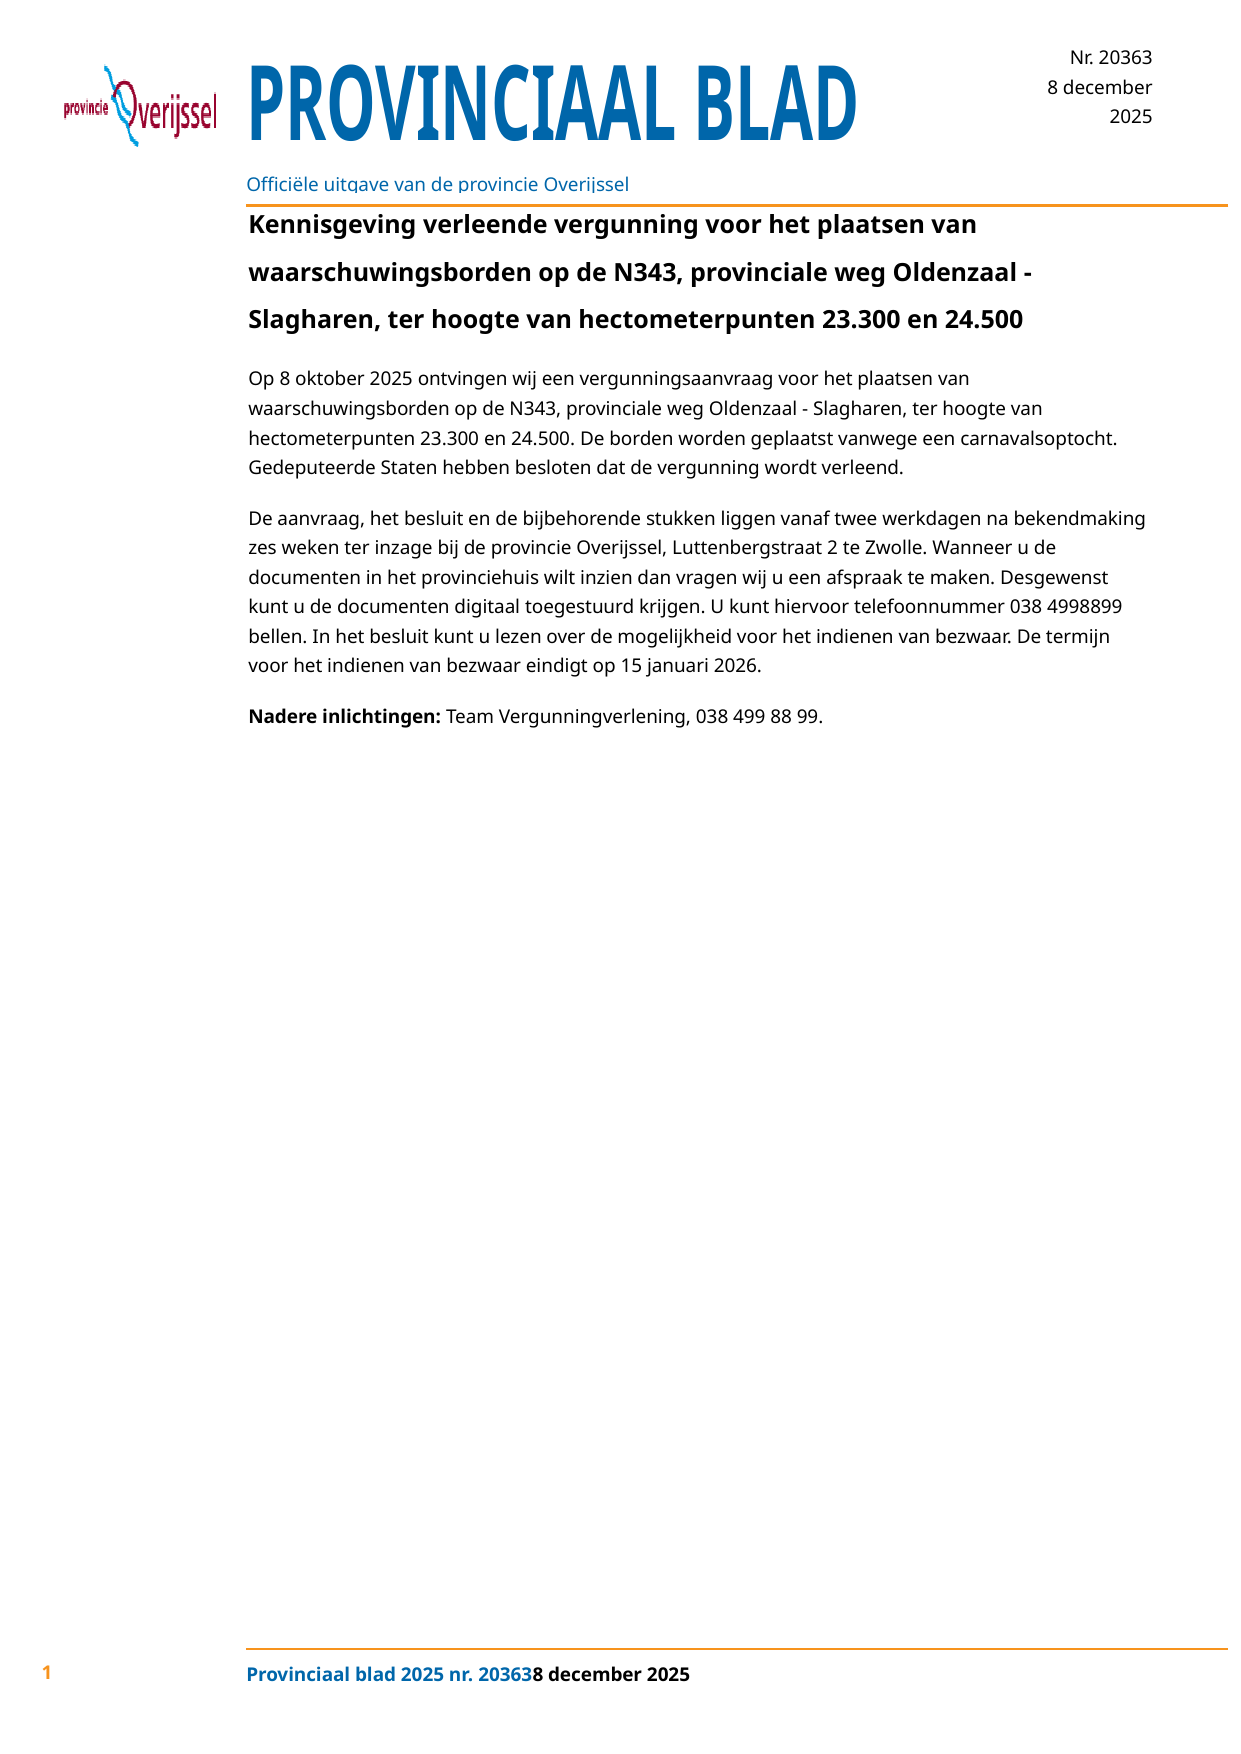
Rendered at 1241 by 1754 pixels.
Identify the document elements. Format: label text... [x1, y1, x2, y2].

text Op 8 oktober 2025 ontvingen wij een vergunningsaanvraag voor het plaatsen van waarschuwingsborden op de N343, provinciale weg Oldenzaal - Slagharen, ter hoogte van hectometerpunten 23.300 en 24.500. De borden worden geplaatst vanwege een carnavalsoptocht. Gedeputeerde Staten hebben besloten dat de vergunning wordt verleend. [248, 366, 1152, 480]
text De aanvraag, het besluit en de bijbehorende stukken liggen vanaf twee werkdagen na bekendmaking zes weken ter inzage bij de provincie Overijssel, Luttenbergstraat 2 te Zwolle. Wanneer u de documenten in het provinciehuis wilt inzien dan vragen wij u een afspraak te maken. Desgewenst kunt u de documenten digitaal toegestuurd krijgen. U kunt hiervoor telefoonnummer 038 4998899 bellen. In het besluit kunt u lezen over de mogelijkheid voor het indienen van bezwaar. De termijn voor het indienen van bezwaar eindigt op 15 januari 2026. [248, 505, 1152, 678]
text Kennisgeving verleende vergunning voor het plaatsen van waarschuwingsborden op de N343, provinciale weg Oldenzaal - Slagharen, ter hoogte van hectometerpunten 23.300 en 24.500 [248, 207, 1152, 336]
text Nadere inlichtingen: Team Vergunningverlening, 038 499 88 99. [248, 703, 1152, 729]
picture [41, 47, 231, 172]
